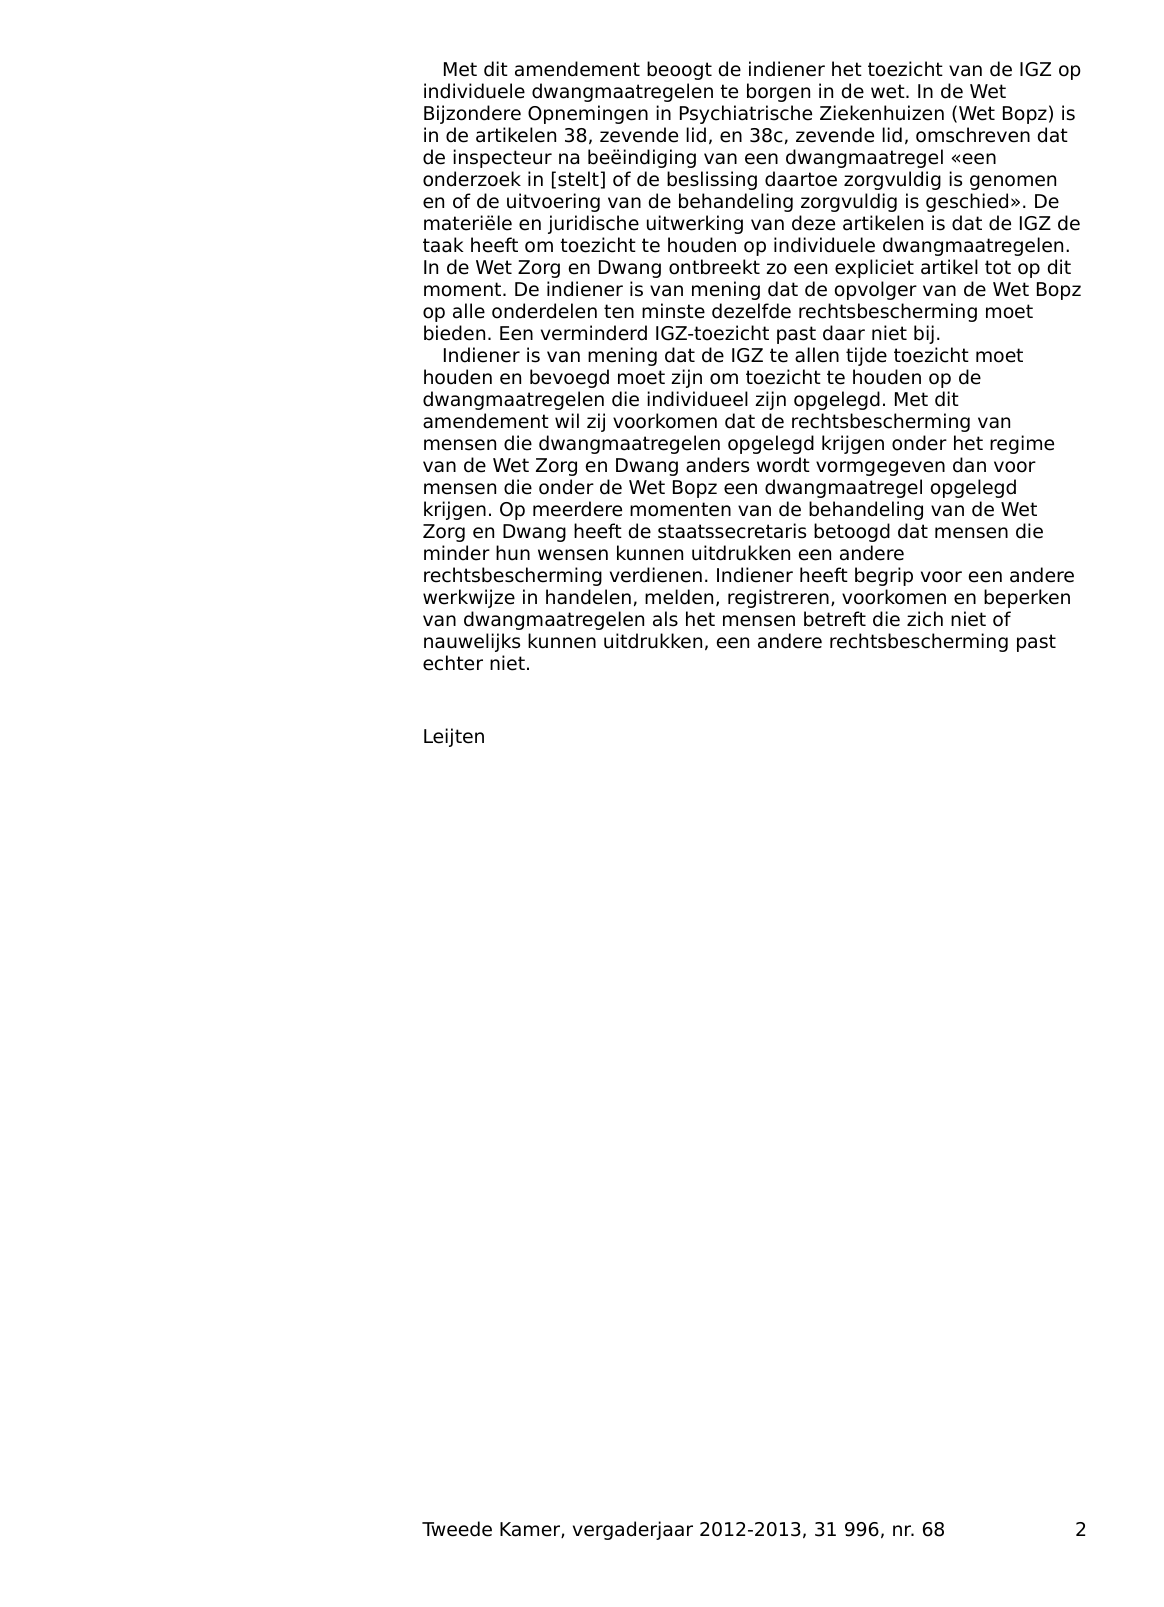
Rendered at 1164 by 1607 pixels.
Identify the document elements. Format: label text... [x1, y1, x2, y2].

text Met dit amendement beoogt de indiener het toezicht van de IGZ op individuele dwangmaatregelen te borgen in de wet. In de Wet Bijzondere Opnemingen in Psychiatrische Ziekenhuizen (Wet Bopz) is in de artikelen 38, zevende lid, en 38c, zevende lid, omschreven dat de inspecteur na beëindiging van een dwangmaatregel «een onderzoek in [stelt] of de beslissing daartoe zorgvuldig is genomen en of de uitvoering van de behandeling zorgvuldig is geschied». De materiële en juridische uitwerking van deze artikelen is dat de IGZ de taak heeft om toezicht te houden op individuele dwangmaatregelen. In de Wet Zorg en Dwang ontbreekt zo een expliciet artikel tot op dit moment. De indiener is van mening dat de opvolger van de Wet Bopz op alle onderdelen ten minste dezelfde rechtsbescherming moet bieden. Een verminderd IGZ-toezicht past daar niet bij. [422, 59, 1087, 345]
text Indiener is van mening dat de IGZ te allen tijde toezicht moet houden en bevoegd moet zijn om toezicht te houden op de dwangmaatregelen die individueel zijn opgelegd. Met dit amendement wil zij voorkomen dat de rechtsbescherming van mensen die dwangmaatregelen opgelegd krijgen onder het regime van de Wet Zorg en Dwang anders wordt vormgegeven dan voor mensen die onder de Wet Bopz een dwangmaatregel opgelegd krijgen. Op meerdere momenten van de behandeling van de Wet Zorg en Dwang heeft de staatssecretaris betoogd dat mensen die minder hun wensen kunnen uitdrukken een andere rechtsbescherming verdienen. Indiener heeft begrip voor een andere werkwijze in handelen, melden, registreren, voorkomen en beperken van dwangmaatregelen als het mensen betreft die zich niet of nauwelijks kunnen uitdrukken, een andere rechtsbescherming past echter niet. [422, 345, 1087, 674]
text Leijten [422, 704, 1087, 748]
